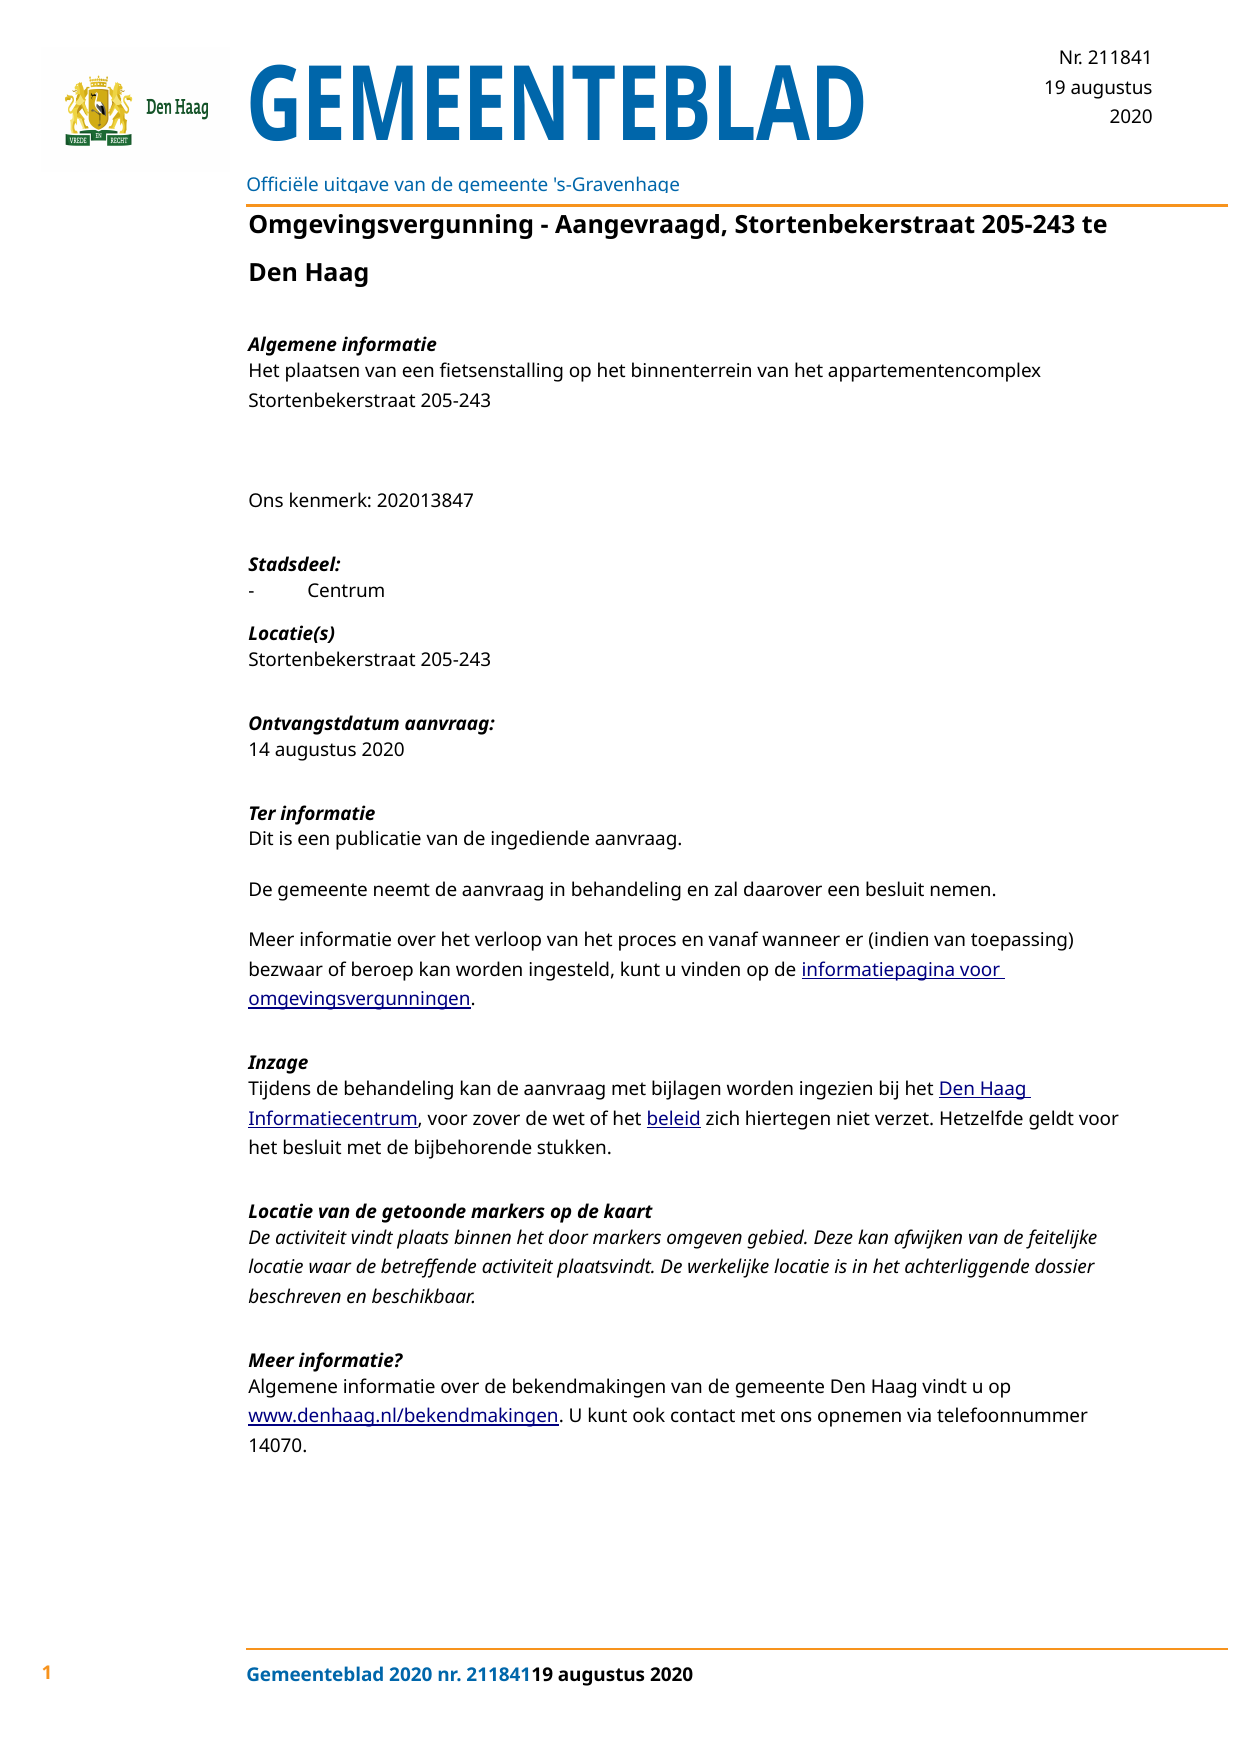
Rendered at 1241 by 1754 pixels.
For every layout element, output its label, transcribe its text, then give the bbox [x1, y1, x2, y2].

text Locatie van de getoonde markers op de kaart [248, 1198, 1152, 1224]
text Tijdens de behandeling kan de aanvraag met bijlagen worden ingezien bij het Den Haag Informatiecentrum, voor zover de wet of het beleid zich hiertegen niet verzet. Hetzelfde geldt voor het besluit met de bijbehorende stukken. [248, 1075, 1152, 1160]
text Algemene informatie over de bekendmakingen van de gemeente Den Haag vindt u op www.denhaag.nl/bekendmakingen. U kunt ook contact met ons opnemen via telefoonnummer 14070. [248, 1373, 1152, 1458]
text Meer informatie? [248, 1347, 1152, 1373]
picture [41, 47, 231, 172]
text Meer informatie over het verloop van het proces en vanaf wanneer er (indien van toepassing) bezwaar of beroep kan worden ingesteld, kunt u vinden op de informatiepagina voor omgevingsvergunningen. [248, 926, 1152, 1011]
text Het plaatsen van een fietsenstalling op het binnenterrein van het appartementencomplex Stortenbekerstraat 205-243 [248, 357, 1152, 412]
text De gemeente neemt de aanvraag in behandeling en zal daarover een besluit nemen. [248, 876, 1152, 902]
text Locatie(s) [248, 620, 1152, 646]
text Inzage [248, 1049, 1152, 1075]
text Ter informatie [248, 800, 1152, 826]
text Stortenbekerstraat 205-243 [248, 646, 1152, 672]
text De activiteit vindt plaats binnen het door markers omgeven gebied. Deze kan afwijken van de feitelijke locatie waar de betreffende activiteit plaatsvindt. De werkelijke locatie is in het achterliggende dossier beschreven en beschikbaar. [248, 1224, 1152, 1309]
list Centrum [248, 577, 1152, 603]
text Dit is een publicatie van de ingediende aanvraag. [248, 826, 1152, 851]
text Algemene informatie [248, 331, 1152, 357]
text Omgevingsvergunning - Aangevraagd, Stortenbekerstraat 205-243 te Den Haag [248, 207, 1152, 288]
text Ontvangstdatum aanvraag: [248, 710, 1152, 736]
text Stadsdeel: [248, 552, 1152, 577]
text Ons kenmerk: 202013847 [248, 488, 1152, 513]
text 14 augustus 2020 [248, 736, 1152, 762]
